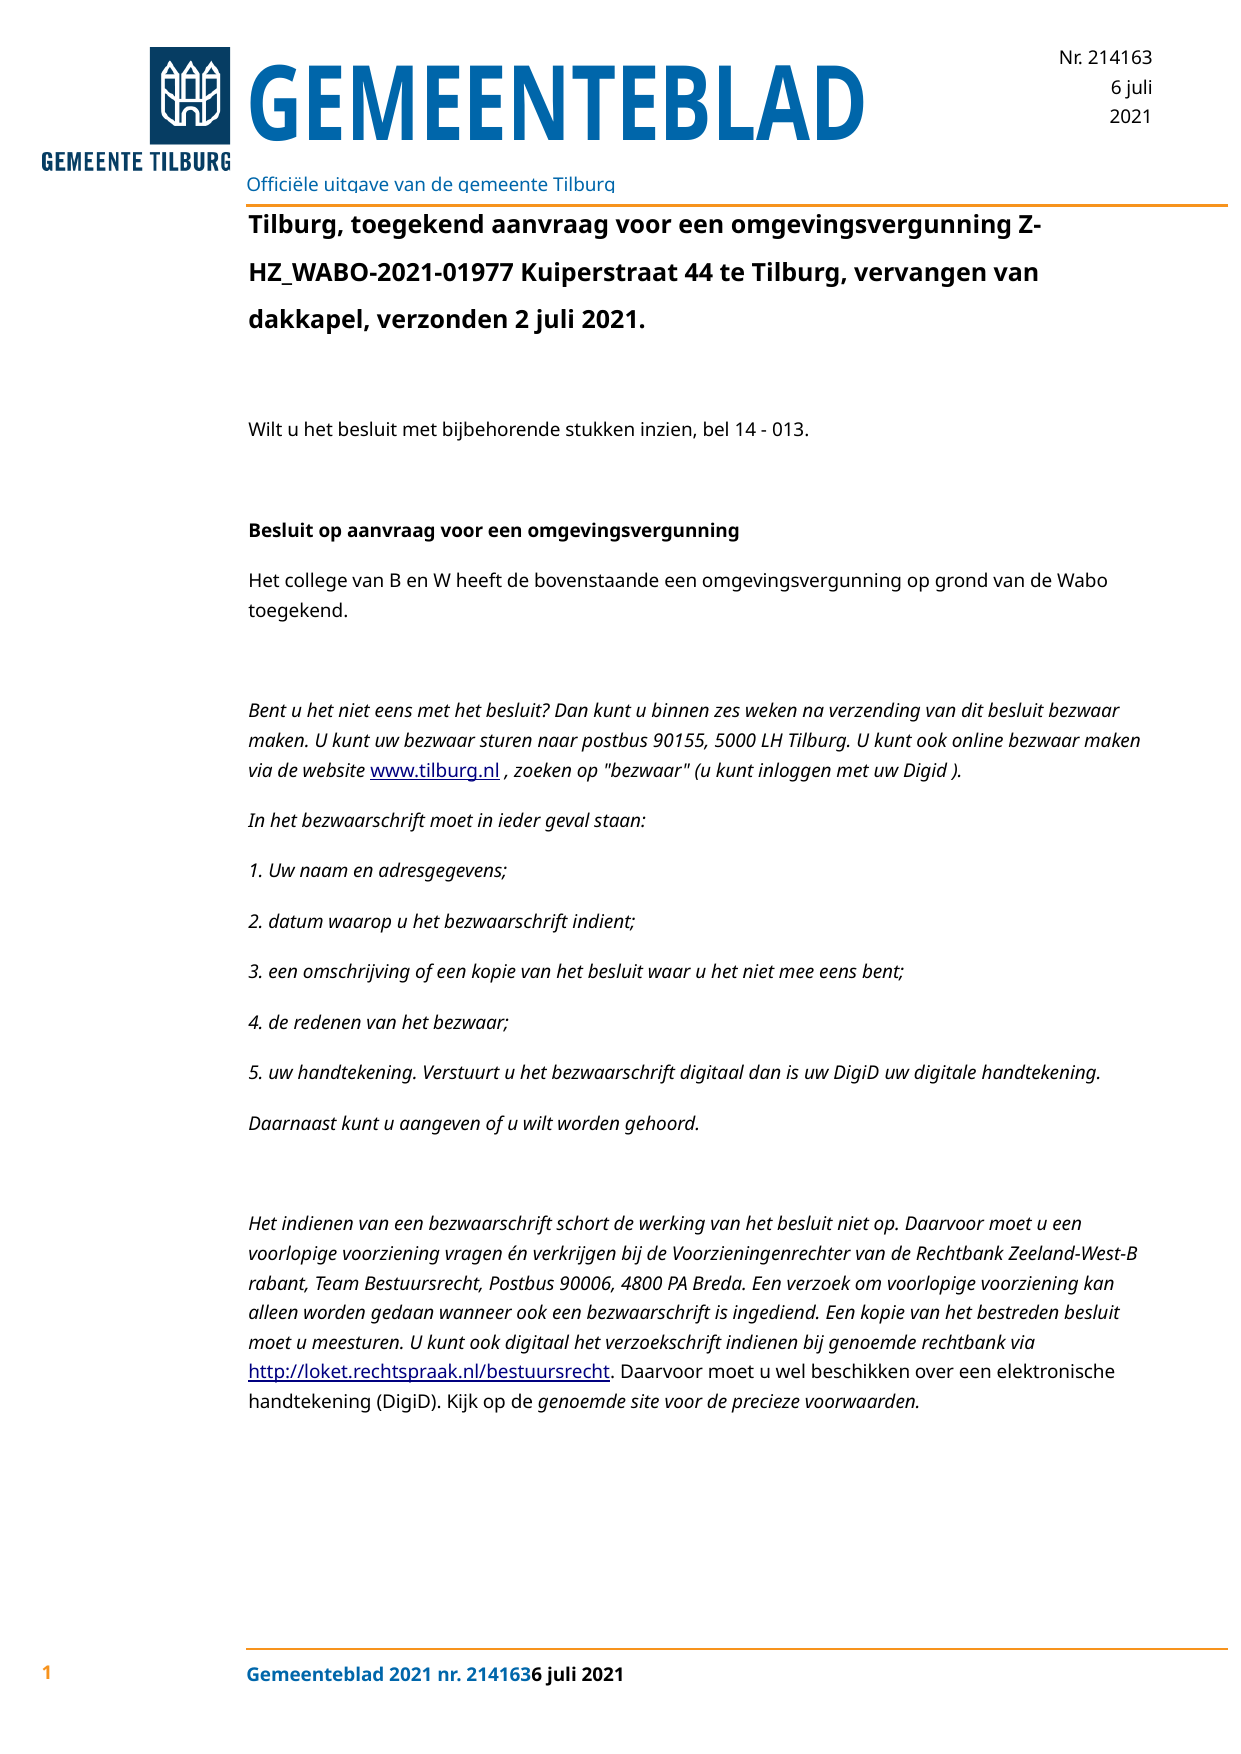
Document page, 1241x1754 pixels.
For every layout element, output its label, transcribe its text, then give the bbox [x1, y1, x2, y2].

text 3. een omschrijving of een kopie van het besluit waar u het niet mee eens bent; [248, 958, 1152, 984]
text Bent u het niet eens met het besluit? Dan kunt u binnen zes weken na verzending van dit besluit bezwaar maken. U kunt uw bezwaar sturen naar postbus 90155, 5000 LH Tilburg. U kunt ook online bezwaar maken via de website www.tilburg.nl , zoeken op "bezwaar" (u kunt inloggen met uw Digid ). [248, 698, 1152, 782]
text In het bezwaarschrift moet in ieder geval staan: [248, 807, 1152, 833]
text Besluit op aanvraag voor een omgevingsvergunning [248, 517, 1152, 542]
text Het indienen van een bezwaarschrift schort de werking van het besluit niet op. Daarvoor moet u een voorlopige voorziening vragen én verkrijgen bij de Voorzieningenrechter van de Rechtbank Zeeland-West-B rabant, Team Bestuursrecht, Postbus 90006, 4800 PA Breda. Een verzoek om voorlopige voorziening kan alleen worden gedaan wanneer ook een bezwaarschrift is ingediend. Een kopie van het bestreden besluit moet u meesturen. U kunt ook digitaal het verzoekschrift indienen bij genoemde rechtbank via http://loket.rechtspraak.nl/bestuursrecht. Daarvoor moet u wel beschikken over een elektronische handtekening (DigiD). Kijk op de genoemde site voor de precieze voorwaarden. [248, 1211, 1152, 1414]
text Het college van B en W heeft de bovenstaande een omgevingsvergunning op grond van de Wabo toegekend. [248, 567, 1152, 622]
text 1. Uw naam en adresgegevens; [248, 858, 1152, 883]
text Tilburg, toegekend aanvraag voor een omgevingsvergunning Z-HZ_WABO-2021-01977 Kuiperstraat 44 te Tilburg, vervangen van dakkapel, verzonden 2 juli 2021. [248, 207, 1152, 336]
text 4. de redenen van het bezwaar; [248, 1009, 1152, 1034]
text 2. datum waarop u het bezwaarschrift indient; [248, 908, 1152, 934]
text 5. uw handtekening. Verstuurt u het bezwaarschrift digitaal dan is uw DigiD uw digitale handtekening. [248, 1059, 1152, 1085]
text Daarnaast kunt u aangeven of u wilt worden gehoord. [248, 1110, 1152, 1135]
text Wilt u het besluit met bijbehorende stukken inzien, bel 14 - 013. [248, 416, 1152, 442]
picture [41, 47, 231, 172]
